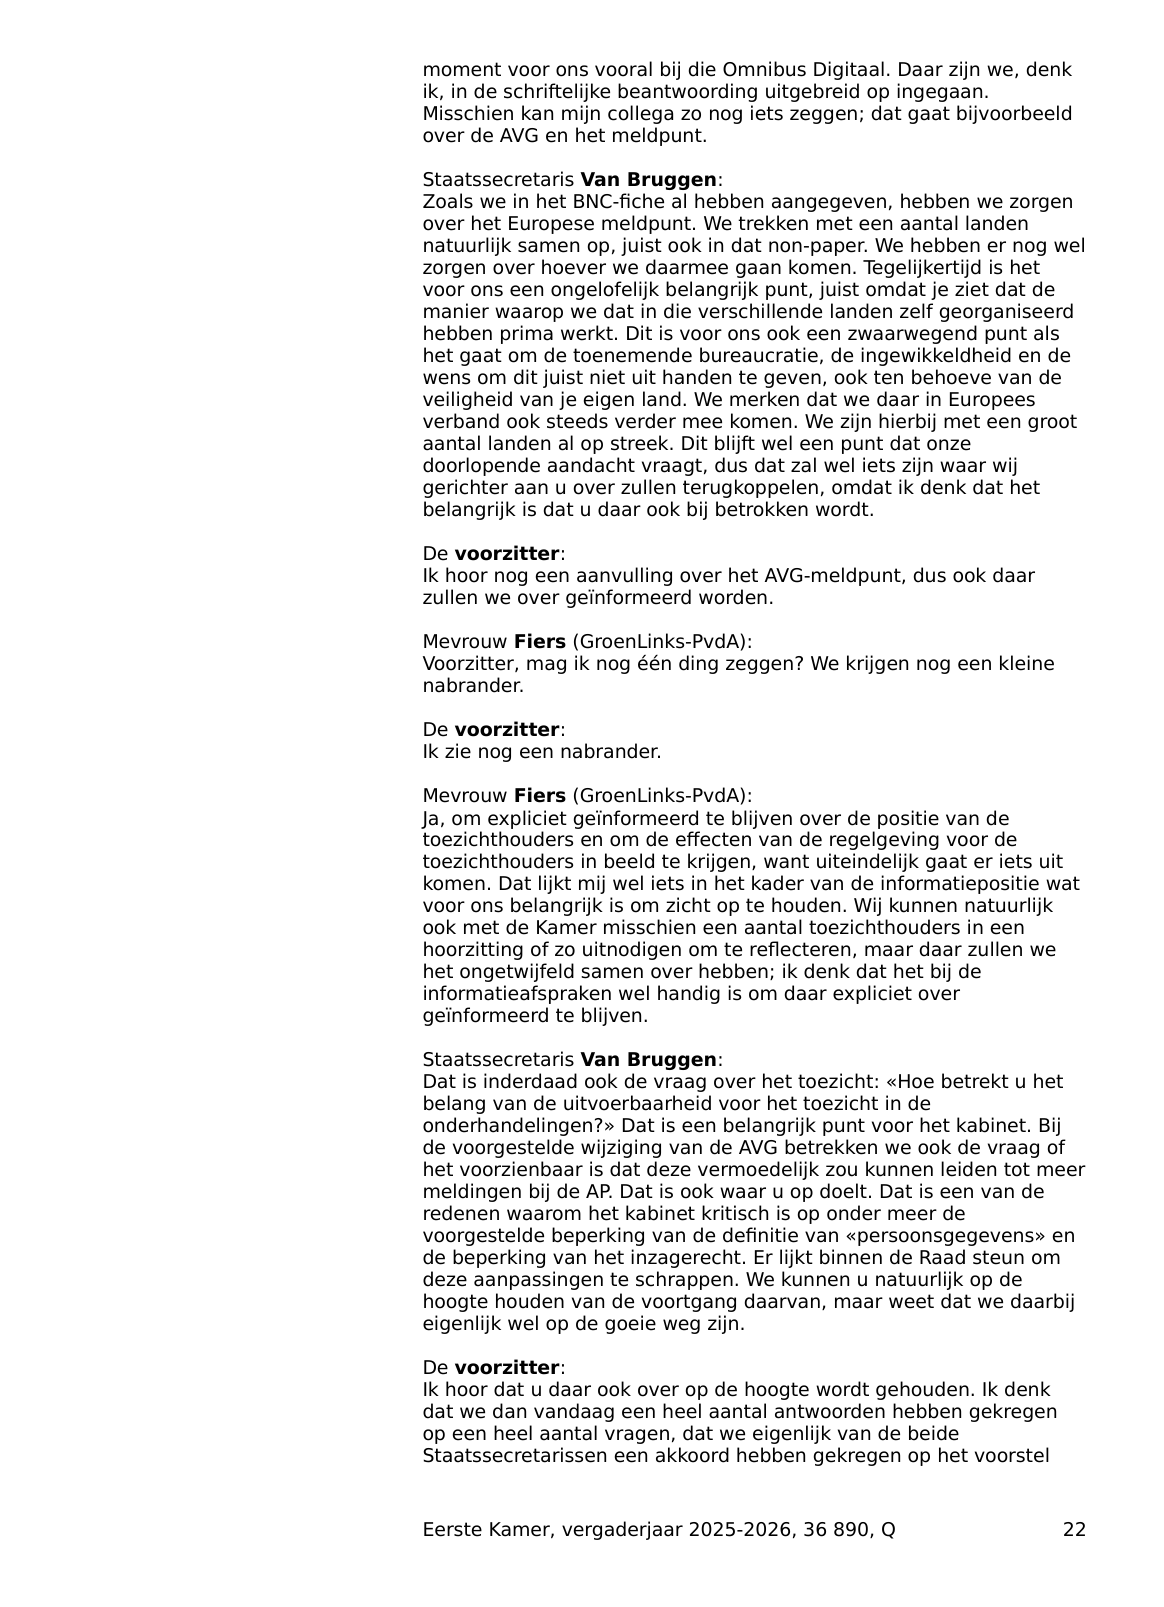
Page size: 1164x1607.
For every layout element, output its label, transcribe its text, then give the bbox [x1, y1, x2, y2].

text Staatssecretaris Van Bruggen: [422, 1049, 1087, 1071]
text Mevrouw Fiers (GroenLinks-PvdA): [422, 631, 1087, 653]
text Ik hoor dat u daar ook over op de hoogte wordt gehouden. Ik denk dat we dan vandaag een heel aantal antwoorden hebben gekregen op een heel aantal vragen, dat we eigenlijk van de beide Staatssecretarissen een akkoord hebben gekregen op het voorstel [422, 1379, 1087, 1467]
text Voorzitter, mag ik nog één ding zeggen? We krijgen nog een kleine nabrander. [422, 653, 1087, 697]
text Ja, om expliciet geïnformeerd te blijven over de positie van de toezichthouders en om de effecten van de regelgeving voor de toezichthouders in beeld te krijgen, want uiteindelijk gaat er iets uit komen. Dat lijkt mij wel iets in het kader van de informatiepositie wat voor ons belangrijk is om zicht op te houden. Wij kunnen natuurlijk ook met de Kamer misschien een aantal toezichthouders in een hoorzitting of zo uitnodigen om te reflecteren, maar daar zullen we het ongetwijfeld samen over hebben; ik denk dat het bij de informatieafspraken wel handig is om daar expliciet over geïnformeerd te blijven. [422, 807, 1087, 1027]
text Ik hoor nog een aanvulling over het AVG-meldpunt, dus ook daar zullen we over geïnformeerd worden. [422, 565, 1087, 609]
text De voorzitter: [422, 719, 1087, 741]
text Dat is inderdaad ook de vraag over het toezicht: «Hoe betrekt u het belang van de uitvoerbaarheid voor het toezicht in de onderhandelingen?» Dat is een belangrijk punt voor het kabinet. Bij de voorgestelde wijziging van de AVG betrekken we ook de vraag of het voorzienbaar is dat deze vermoedelijk zou kunnen leiden tot meer meldingen bij de AP. Dat is ook waar u op doelt. Dat is een van de redenen waarom het kabinet kritisch is op onder meer de voorgestelde beperking van de definitie van «persoonsgegevens» en de beperking van het inzagerecht. Er lijkt binnen de Raad steun om deze aanpassingen te schrappen. We kunnen u natuurlijk op de hoogte houden van de voortgang daarvan, maar weet dat we daarbij eigenlijk wel op de goeie weg zijn. [422, 1071, 1087, 1335]
text Zoals we in het BNC-fiche al hebben aangegeven, hebben we zorgen over het Europese meldpunt. We trekken met een aantal landen natuurlijk samen op, juist ook in dat non-paper. We hebben er nog wel zorgen over hoever we daarmee gaan komen. Tegelijkertijd is het voor ons een ongelofelijk belangrijk punt, juist omdat je ziet dat de manier waarop we dat in die verschillende landen zelf georganiseerd hebben prima werkt. Dit is voor ons ook een zwaarwegend punt als het gaat om de toenemende bureaucratie, de ingewikkeldheid en de wens om dit juist niet uit handen te geven, ook ten behoeve van de veiligheid van je eigen land. We merken dat we daar in Europees verband ook steeds verder mee komen. We zijn hierbij met een groot aantal landen al op streek. Dit blijft wel een punt dat onze doorlopende aandacht vraagt, dus dat zal wel iets zijn waar wij gerichter aan u over zullen terugkoppelen, omdat ik denk dat het belangrijk is dat u daar ook bij betrokken wordt. [422, 191, 1087, 521]
text De voorzitter: [422, 543, 1087, 565]
text De voorzitter: [422, 1357, 1087, 1379]
text Ik zie nog een nabrander. [422, 741, 1087, 763]
text Mevrouw Fiers (GroenLinks-PvdA): [422, 785, 1087, 807]
text moment voor ons vooral bij die Omnibus Digitaal. Daar zijn we, denk ik, in de schriftelijke beantwoording uitgebreid op ingegaan. Misschien kan mijn collega zo nog iets zeggen; dat gaat bijvoorbeeld over de AVG en het meldpunt. [422, 59, 1087, 147]
text Staatssecretaris Van Bruggen: [422, 169, 1087, 191]
